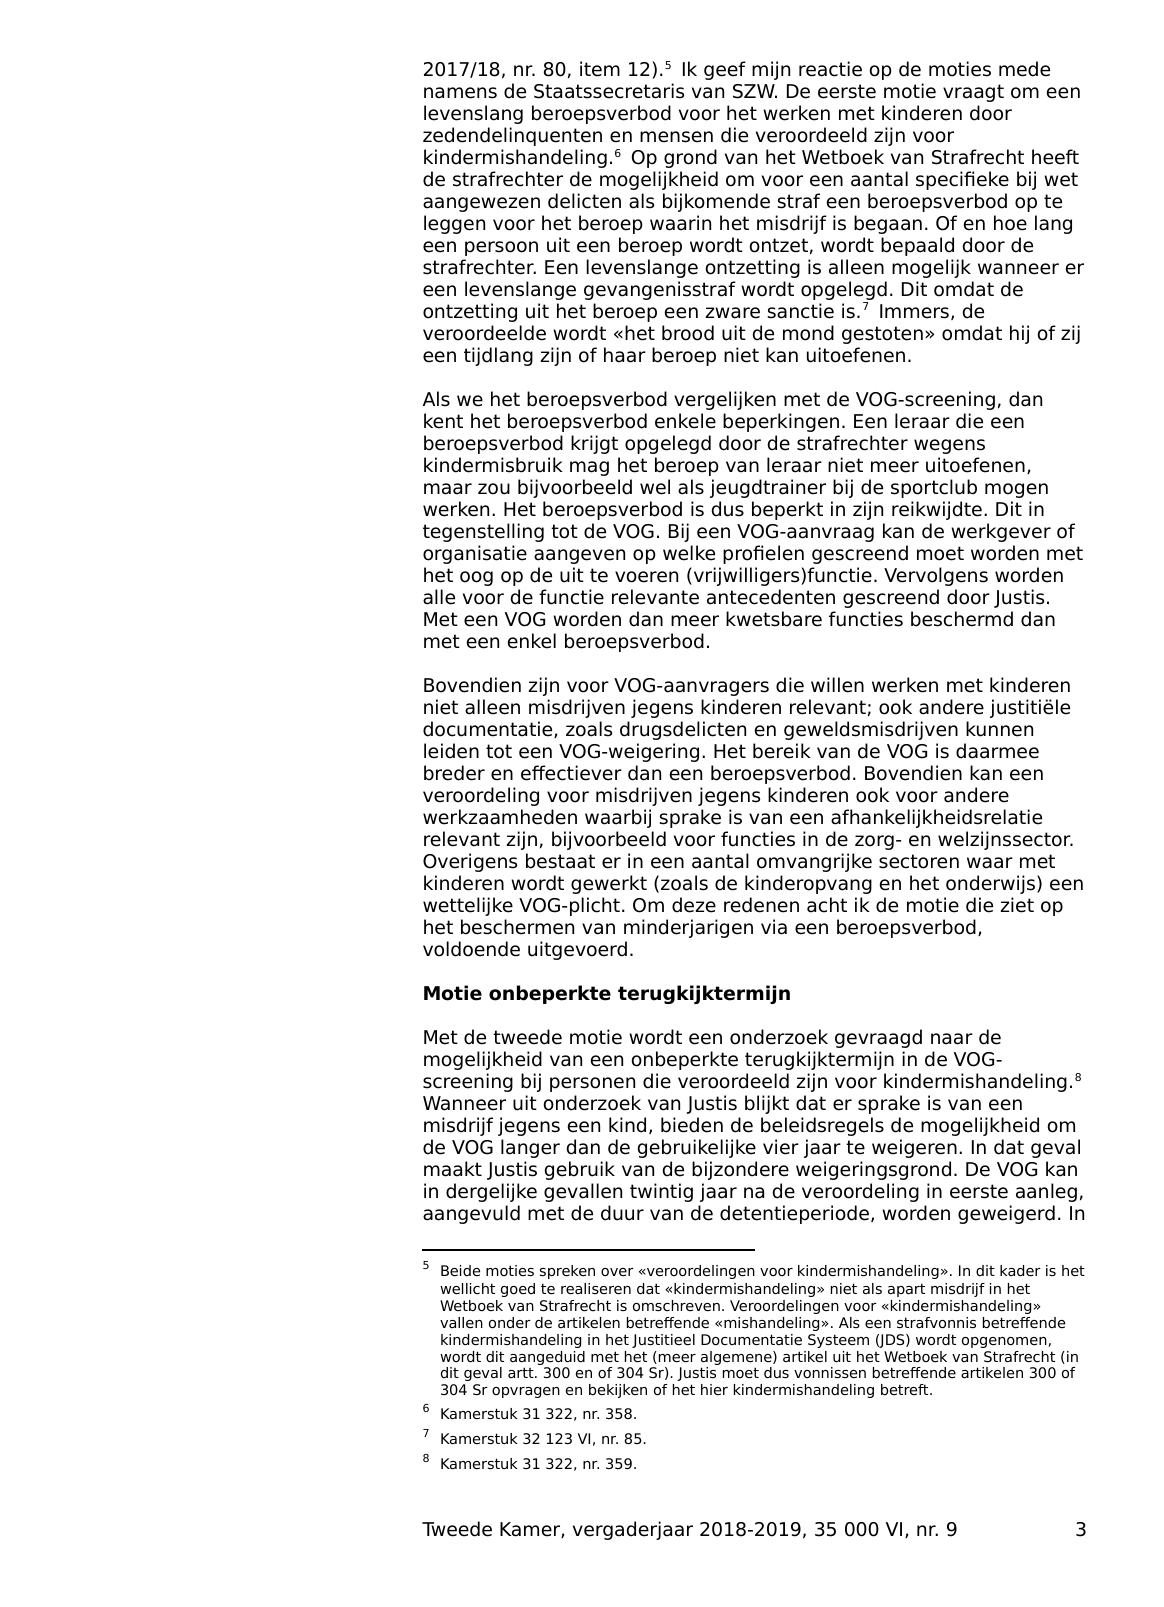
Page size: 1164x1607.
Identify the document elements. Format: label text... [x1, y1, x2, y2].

text Bovendien zijn voor VOG-aanvragers die willen werken met kinderen niet alleen misdrijven jegens kinderen relevant; ook andere justitiële documentatie, zoals drugsdelicten en geweldsmisdrijven kunnen leiden tot een VOG-weigering. Het bereik van de VOG is daarmee breder en effectiever dan een beroepsverbod. Bovendien kan een veroordeling voor misdrijven jegens kinderen ook voor andere werkzaamheden waarbij sprake is van een afhankelijkheidsrelatie relevant zijn, bijvoorbeeld voor functies in de zorg- en welzijnssector. Overigens bestaat er in een aantal omvangrijke sectoren waar met kinderen wordt gewerkt (zoals de kinderopvang en het onderwijs) een wettelijke VOG-plicht. Om deze redenen acht ik de motie die ziet op het beschermen van minderjarigen via een beroepsverbod, voldoende uitgevoerd. [422, 675, 1087, 961]
text Kamerstuk 31 322, nr. 359. [422, 1452, 1087, 1474]
text Kamerstuk 32 123 VI, nr. 85. [422, 1427, 1087, 1449]
text Beide moties spreken over «veroordelingen voor kindermishandeling». In dit kader is het wellicht goed te realiseren dat «kindermishandeling» niet als apart misdrijf in het Wetboek van Strafrecht is omschreven. Veroordelingen voor «kindermishandeling» vallen onder de artikelen betreffende «mishandeling». Als een strafvonnis betreffende kindermishandeling in het Justitieel Documentatie Systeem (JDS) wordt opgenomen, wordt dit aangeduid met het (meer algemene) artikel uit het Wetboek van Strafrecht (in dit geval artt. 300 en of 304 Sr). Justis moet dus vonnissen betreffende artikelen 300 of 304 Sr opvragen en bekijken of het hier kindermishandeling betreft. [422, 1259, 1087, 1399]
text Kamerstuk 31 322, nr. 358. [422, 1402, 1087, 1424]
subtitle Motie onbeperkte terugkijktermijn [422, 983, 1087, 1005]
text Als we het beroepsverbod vergelijken met de VOG-screening, dan kent het beroepsverbod enkele beperkingen. Een leraar die een beroepsverbod krijgt opgelegd door de strafrechter wegens kindermisbruik mag het beroep van leraar niet meer uitoefenen, maar zou bijvoorbeeld wel als jeugdtrainer bij de sportclub mogen werken. Het beroepsverbod is dus beperkt in zijn reikwijdte. Dit in tegenstelling tot de VOG. Bij een VOG-aanvraag kan de werkgever of organisatie aangeven op welke profielen gescreend moet worden met het oog op de uit te voeren (vrijwilligers)functie. Vervolgens worden alle voor de functie relevante antecedenten gescreend door Justis. Met een VOG worden dan meer kwetsbare functies beschermd dan met een enkel beroepsverbod. [422, 389, 1087, 653]
text 2017/18, nr. 80, item 12). Ik geef mijn reactie op de moties mede namens de Staatssecretaris van SZW. De eerste motie vraagt om een levenslang beroepsverbod voor het werken met kinderen door zedendelinquenten en mensen die veroordeeld zijn voor kindermishandeling. Op grond van het Wetboek van Strafrecht heeft de strafrechter de mogelijkheid om voor een aantal specifieke bij wet aangewezen delicten als bijkomende straf een beroepsverbod op te leggen voor het beroep waarin het misdrijf is begaan. Of en hoe lang een persoon uit een beroep wordt ontzet, wordt bepaald door de strafrechter. Een levenslange ontzetting is alleen mogelijk wanneer er een levenslange gevangenisstraf wordt opgelegd. Dit omdat de ontzetting uit het beroep een zware sanctie is. Immers, de veroordeelde wordt «het brood uit de mond gestoten» omdat hij of zij een tijdlang zijn of haar beroep niet kan uitoefenen. [422, 59, 1087, 367]
text Met de tweede motie wordt een onderzoek gevraagd naar de mogelijkheid van een onbeperkte terugkijktermijn in de VOG-screening bij personen die veroordeeld zijn voor kindermishandeling. Wanneer uit onderzoek van Justis blijkt dat er sprake is van een misdrijf jegens een kind, bieden de beleidsregels de mogelijkheid om de VOG langer dan de gebruikelijke vier jaar te weigeren. In dat geval maakt Justis gebruik van de bijzondere weigeringsgrond. De VOG kan in dergelijke gevallen twintig jaar na de veroordeling in eerste aanleg, aangevuld met de duur van de detentieperiode, worden geweigerd. In [422, 1027, 1087, 1225]
